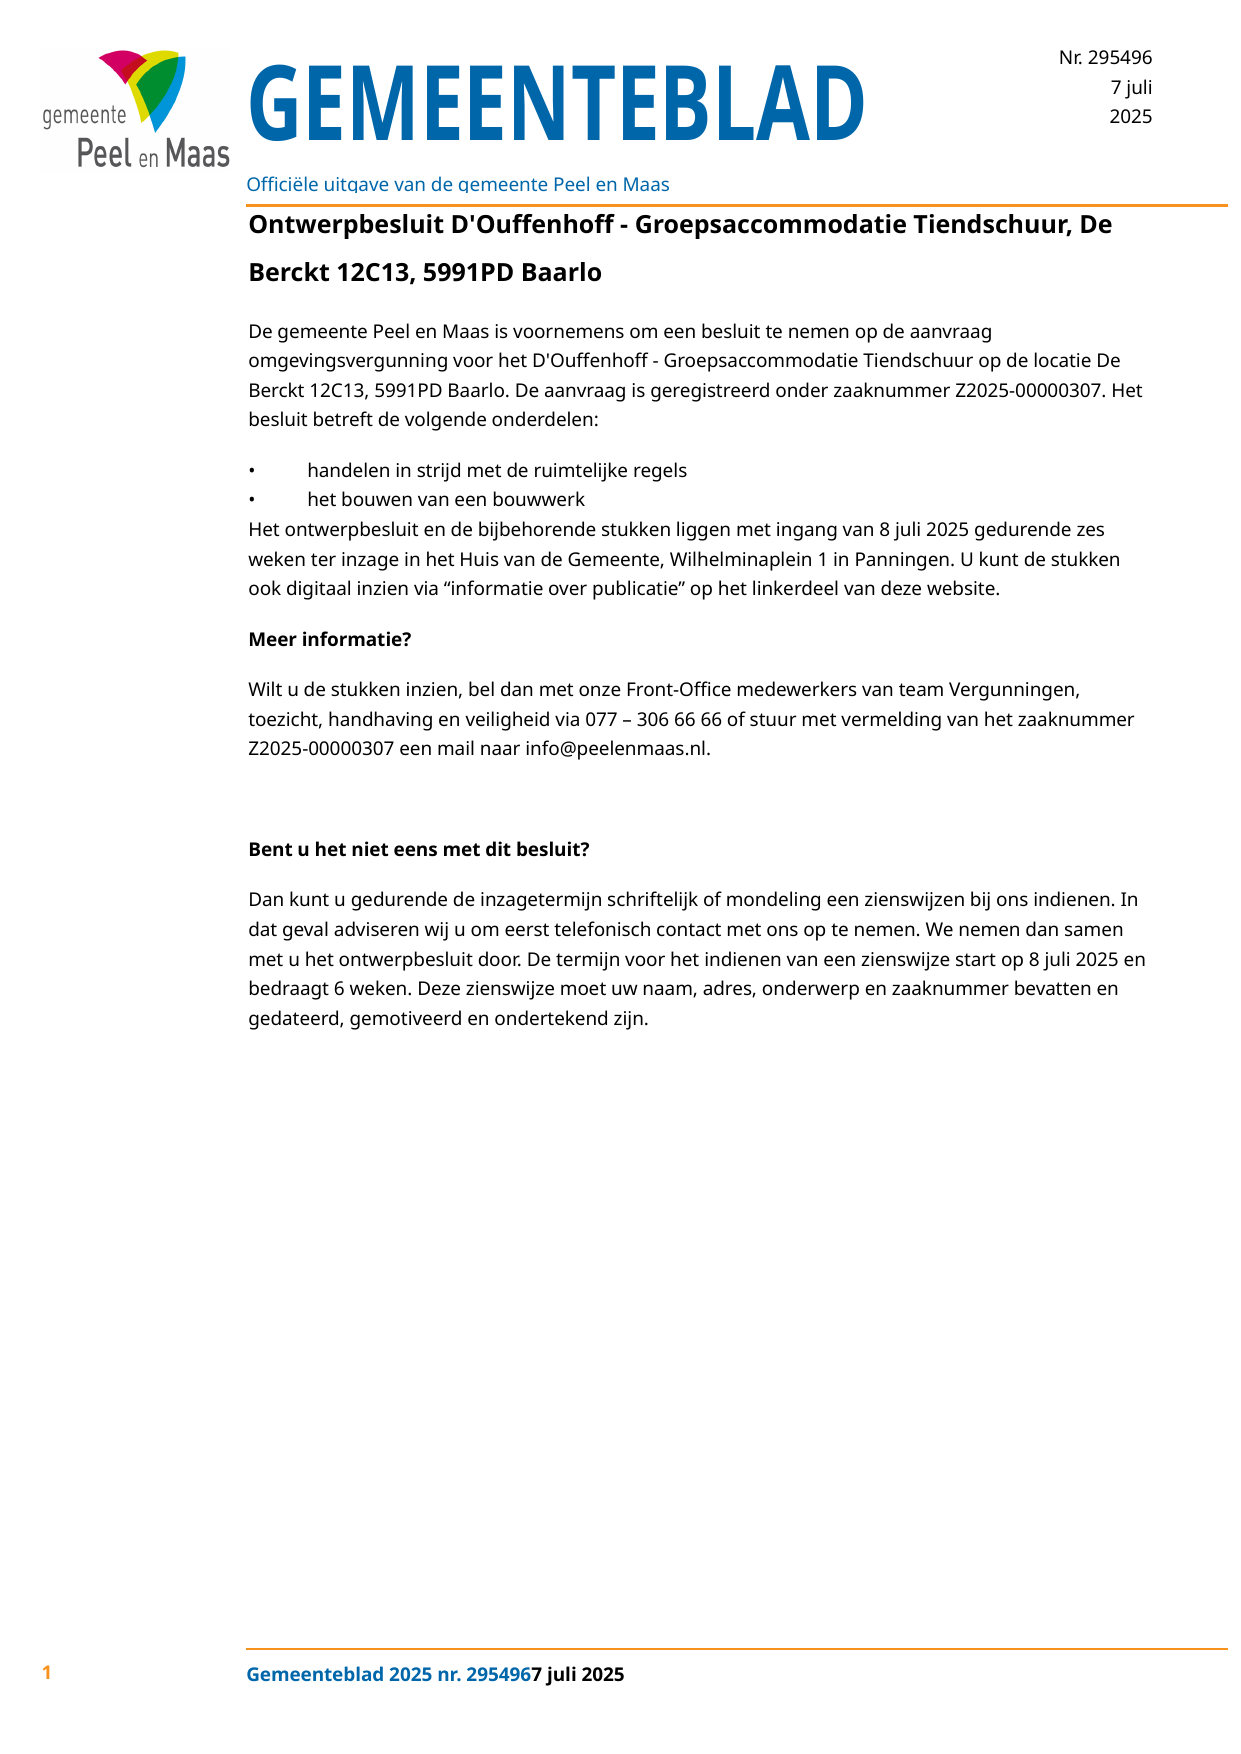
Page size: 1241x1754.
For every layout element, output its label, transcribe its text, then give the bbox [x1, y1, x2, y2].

list handelen in strijd met de ruimtelijke regels [248, 457, 1152, 483]
text Dan kunt u gedurende de inzagetermijn schriftelijk of mondeling een zienswijzen bij ons indienen. In dat geval adviseren wij u om eerst telefonisch contact met ons op te nemen. We nemen dan samen met u het ontwerpbesluit door. De termijn voor het indienen van een zienswijze start op 8 juli 2025 en bedraagt 6 weken. Deze zienswijze moet uw naam, adres, onderwerp en zaaknummer bevatten en gedateerd, gemotiveerd en ondertekend zijn. [248, 887, 1152, 1031]
list het bouwen van een bouwwerk [248, 487, 1152, 512]
picture [41, 47, 231, 172]
text De gemeente Peel en Maas is voornemens om een besluit te nemen op de aanvraag omgevingsvergunning voor het D'Ouffenhoff - Groepsaccommodatie Tiendschuur op de locatie De Berckt 12C13, 5991PD Baarlo. De aanvraag is geregistreerd onder zaaknummer Z2025-00000307. Het besluit betreft de volgende onderdelen: [248, 318, 1152, 432]
text Het ontwerpbesluit en de bijbehorende stukken liggen met ingang van 8 juli 2025 gedurende zes weken ter inzage in het Huis van de Gemeente, Wilhelminaplein 1 in Panningen. U kunt de stukken ook digitaal inzien via “informatie over publicatie” op het linkerdeel van deze website. [248, 516, 1152, 601]
text Ontwerpbesluit D'Ouffenhoff - Groepsaccommodatie Tiendschuur, De Berckt 12C13, 5991PD Baarlo [248, 207, 1152, 288]
text Bent u het niet eens met dit besluit? [248, 836, 1152, 862]
text Wilt u de stukken inzien, bel dan met onze Front-Office medewerkers van team Vergunningen, toezicht, handhaving en veiligheid via 077 – 306 66 66 of stuur met vermelding van het zaaknummer Z2025-00000307 een mail naar info@peelenmaas.nl. [248, 676, 1152, 761]
text Meer informatie? [248, 626, 1152, 652]
